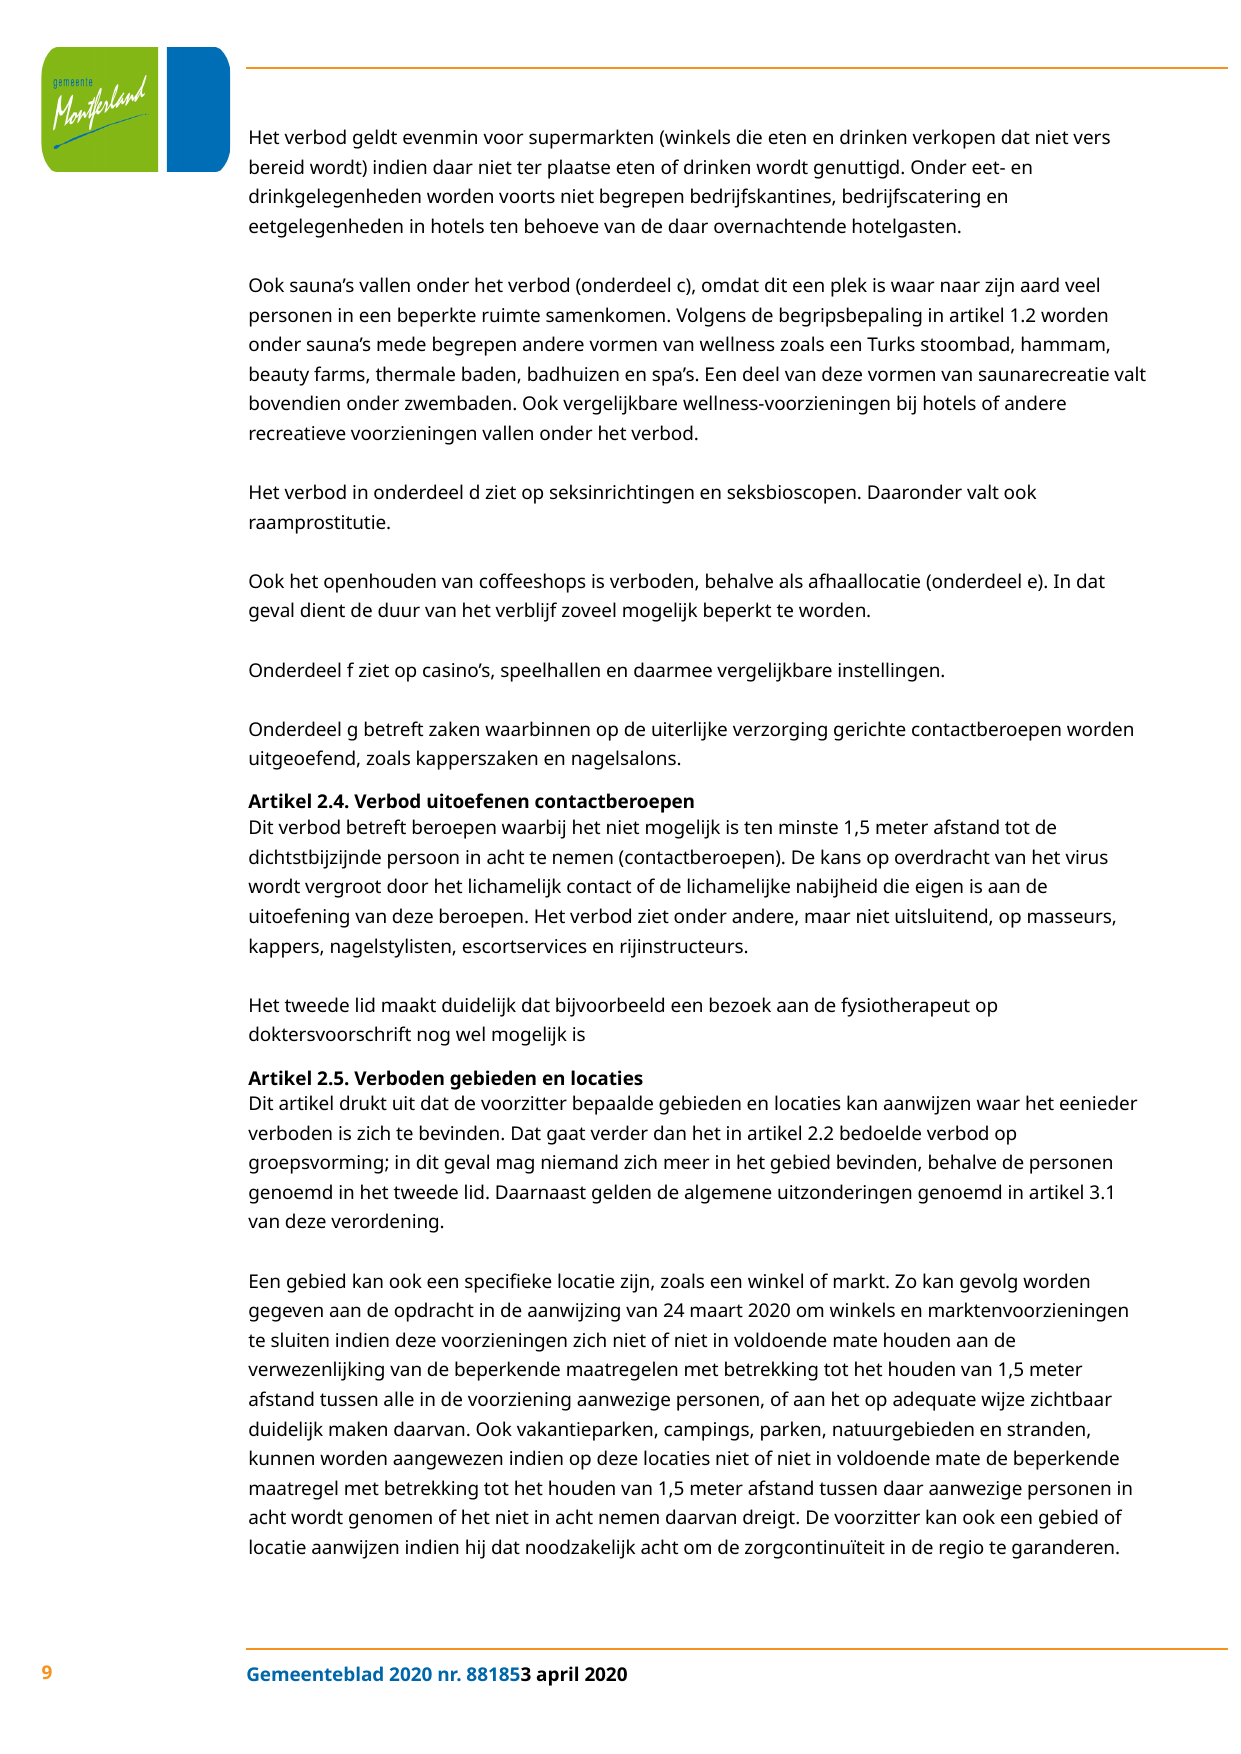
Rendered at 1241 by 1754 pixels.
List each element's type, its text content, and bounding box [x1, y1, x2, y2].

text Een gebied kan ook een specifieke locatie zijn, zoals een winkel of markt. Zo kan gevolg worden gegeven aan de opdracht in de aanwijzing van 24 maart 2020 om winkels en marktenvoorzieningen te sluiten indien deze voorzieningen zich niet of niet in voldoende mate houden aan de verwezenlijking van de beperkende maatregelen met betrekking tot het houden van 1,5 meter afstand tussen alle in de voorziening aanwezige personen, of aan het op adequate wijze zichtbaar duidelijk maken daarvan. Ook vakantieparken, campings, parken, natuurgebieden en stranden, kunnen worden aangewezen indien op deze locaties niet of niet in voldoende mate de beperkende maatregel met betrekking tot het houden van 1,5 meter afstand tussen daar aanwezige personen in acht wordt genomen of het niet in acht nemen daarvan dreigt. De voorzitter kan ook een gebied of locatie aanwijzen indien hij dat noodzakelijk acht om de zorgcontinuïteit in de regio te garanderen. [248, 1268, 1152, 1560]
text Dit verbod betreft beroepen waarbij het niet mogelijk is ten minste 1,5 meter afstand tot de dichtstbijzijnde persoon in acht te nemen (contactberoepen). De kans op overdracht van het virus wordt vergroot door het lichamelijk contact of de lichamelijke nabijheid die eigen is aan de uitoefening van deze beroepen. Het verbod ziet onder andere, maar niet uitsluitend, op masseurs, kappers, nagelstylisten, escortservices en rijinstructeurs. [248, 814, 1152, 958]
picture [41, 47, 231, 172]
text Dit artikel drukt uit dat de voorzitter bepaalde gebieden en locaties kan aanwijzen waar het eenieder verboden is zich te bevinden. Dat gaat verder dan het in artikel 2.2 bedoelde verbod op groepsvorming; in dit geval mag niemand zich meer in het gebied bevinden, behalve de personen genoemd in het tweede lid. Daarnaast gelden de algemene uitzonderingen genoemd in artikel 3.1 van deze verordening. [248, 1090, 1152, 1234]
text Het verbod geldt evenmin voor supermarkten (winkels die eten en drinken verkopen dat niet vers bereid wordt) indien daar niet ter plaatse eten of drinken wordt genuttigd. Onder eet- en drinkgelegenheden worden voorts niet begrepen bedrijfskantines, bedrijfscatering en eetgelegenheden in hotels ten behoeve van de daar overnachtende hotelgasten. [248, 124, 1152, 239]
text Ook sauna’s vallen onder het verbod (onderdeel c), omdat dit een plek is waar naar zijn aard veel personen in een beperkte ruimte samenkomen. Volgens de begripsbepaling in artikel 1.2 worden onder sauna’s mede begrepen andere vormen van wellness zoals een Turks stoombad, hammam, beauty farms, thermale baden, badhuizen en spa’s. Een deel van deze vormen van saunarecreatie valt bovendien onder zwembaden. Ook vergelijkbare wellness-voorzieningen bij hotels of andere recreatieve voorzieningen vallen onder het verbod. [248, 272, 1152, 446]
text Artikel 2.4. Verbod uitoefenen contactberoepen [248, 789, 1152, 814]
text Ook het openhouden van coffeeshops is verboden, behalve als afhaallocatie (onderdeel e). In dat geval dient de duur van het verblijf zoveel mogelijk beperkt te worden. [248, 568, 1152, 623]
text Artikel 2.5. Verboden gebieden en locaties [248, 1065, 1152, 1090]
text Het verbod in onderdeel d ziet op seksinrichtingen en seksbioscopen. Daaronder valt ook raamprostitutie. [248, 479, 1152, 535]
text Onderdeel g betreft zaken waarbinnen op de uiterlijke verzorging gerichte contactberoepen worden uitgeoefend, zoals kapperszaken en nagelsalons. [248, 716, 1152, 771]
text Het tweede lid maakt duidelijk dat bijvoorbeeld een bezoek aan de fysiotherapeut op doktersvoorschrift nog wel mogelijk is [248, 992, 1152, 1047]
text Onderdeel f ziet op casino’s, speelhallen en daarmee vergelijkbare instellingen. [248, 657, 1152, 683]
